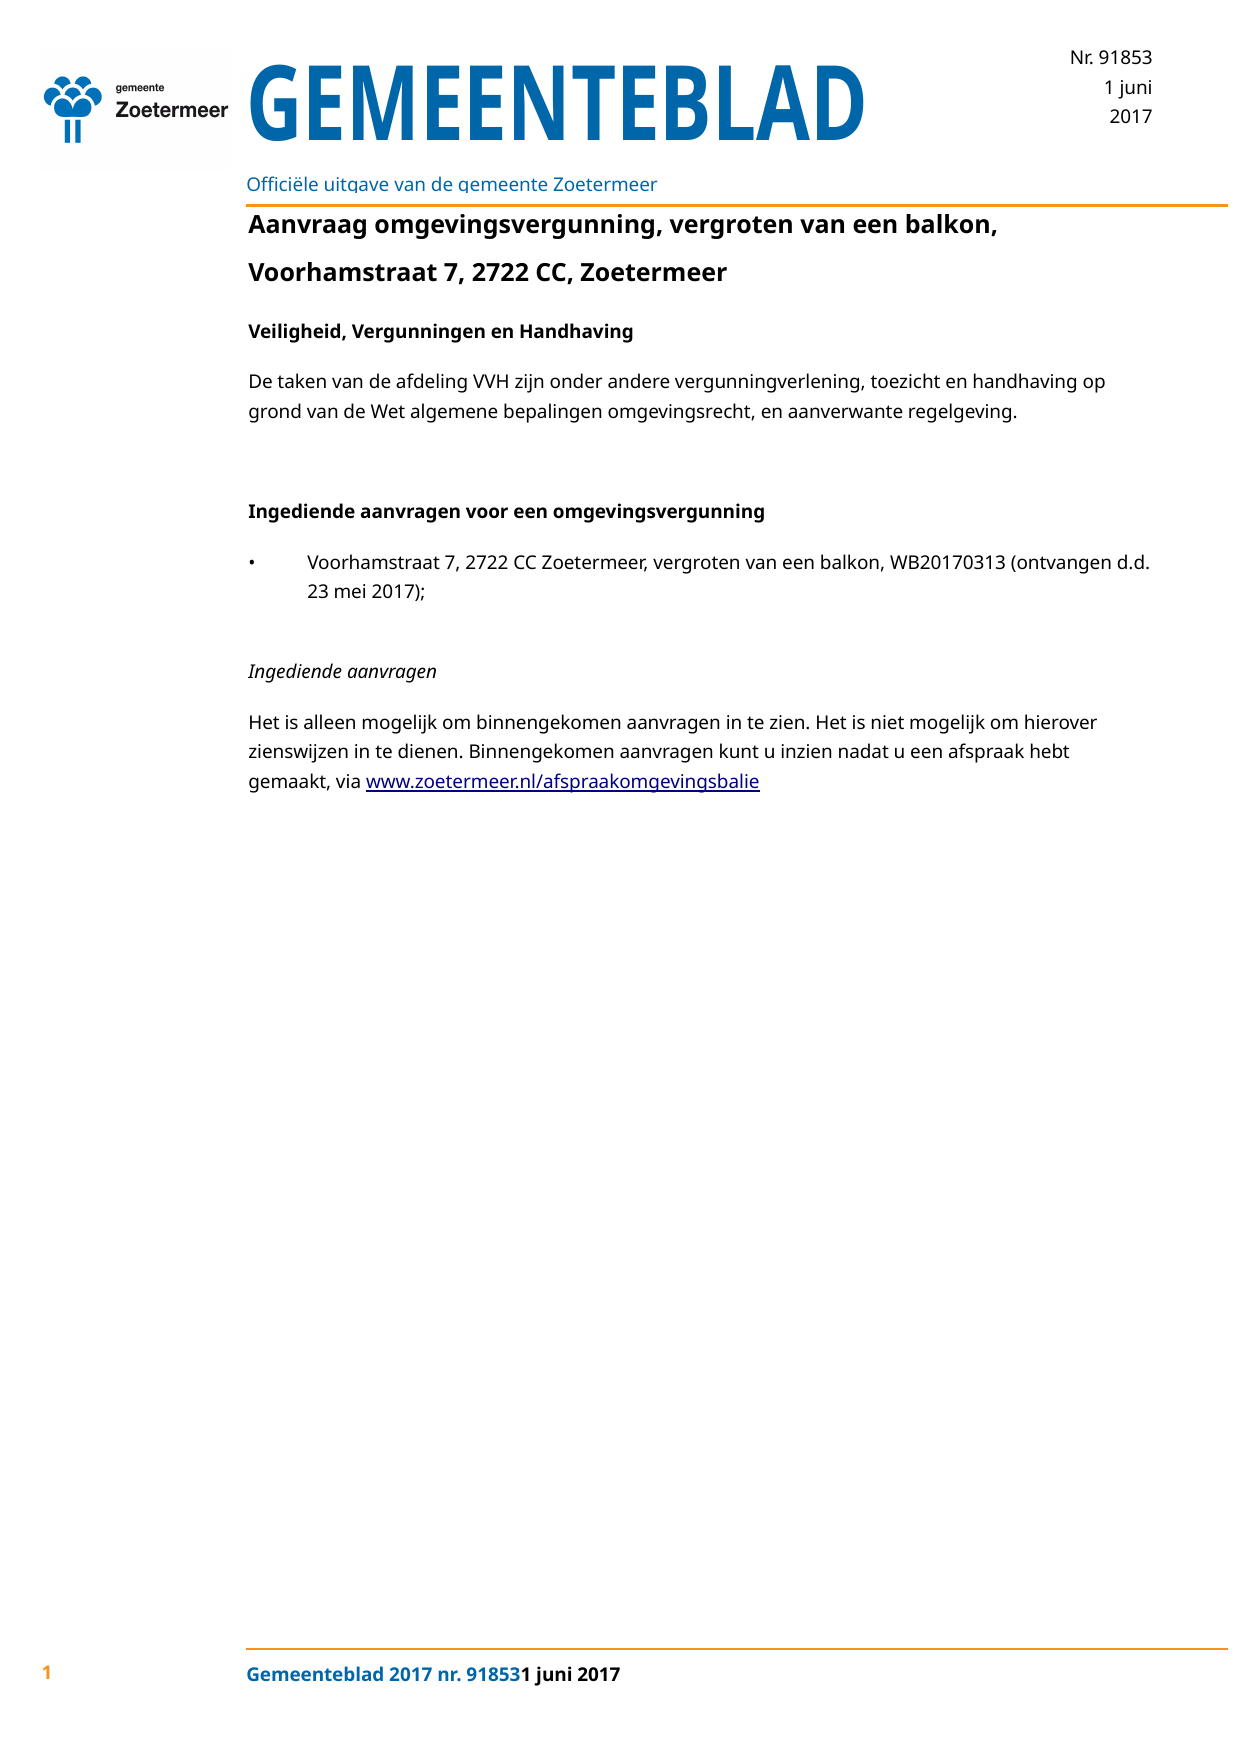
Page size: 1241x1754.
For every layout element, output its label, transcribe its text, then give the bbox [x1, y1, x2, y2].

picture [41, 47, 231, 172]
text Ingediende aanvragen voor een omgevingsvergunning [248, 499, 1152, 524]
text Het is alleen mogelijk om binnengekomen aanvragen in te zien. Het is niet mogelijk om hierover zienswijzen in te dienen. Binnengekomen aanvragen kunt u inzien nadat u een afspraak hebt gemaakt, via www.zoetermeer.nl/afspraakomgevingsbalie [248, 709, 1152, 794]
text De taken van de afdeling VVH zijn onder andere vergunningverlening, toezicht en handhaving op grond van de Wet algemene bepalingen omgevingsrecht, en aanverwante regelgeving. [248, 368, 1152, 424]
text Veiligheid, Vergunningen en Handhaving [248, 318, 1152, 344]
text Aanvraag omgevingsvergunning, vergroten van een balkon, Voorhamstraat 7, 2722 CC, Zoetermeer [248, 207, 1152, 288]
text Ingediende aanvragen [248, 659, 1152, 684]
list Voorhamstraat 7, 2722 CC Zoetermeer, vergroten van een balkon, WB20170313 (ontvangen d.d. 23 mei 2017); [248, 549, 1152, 604]
